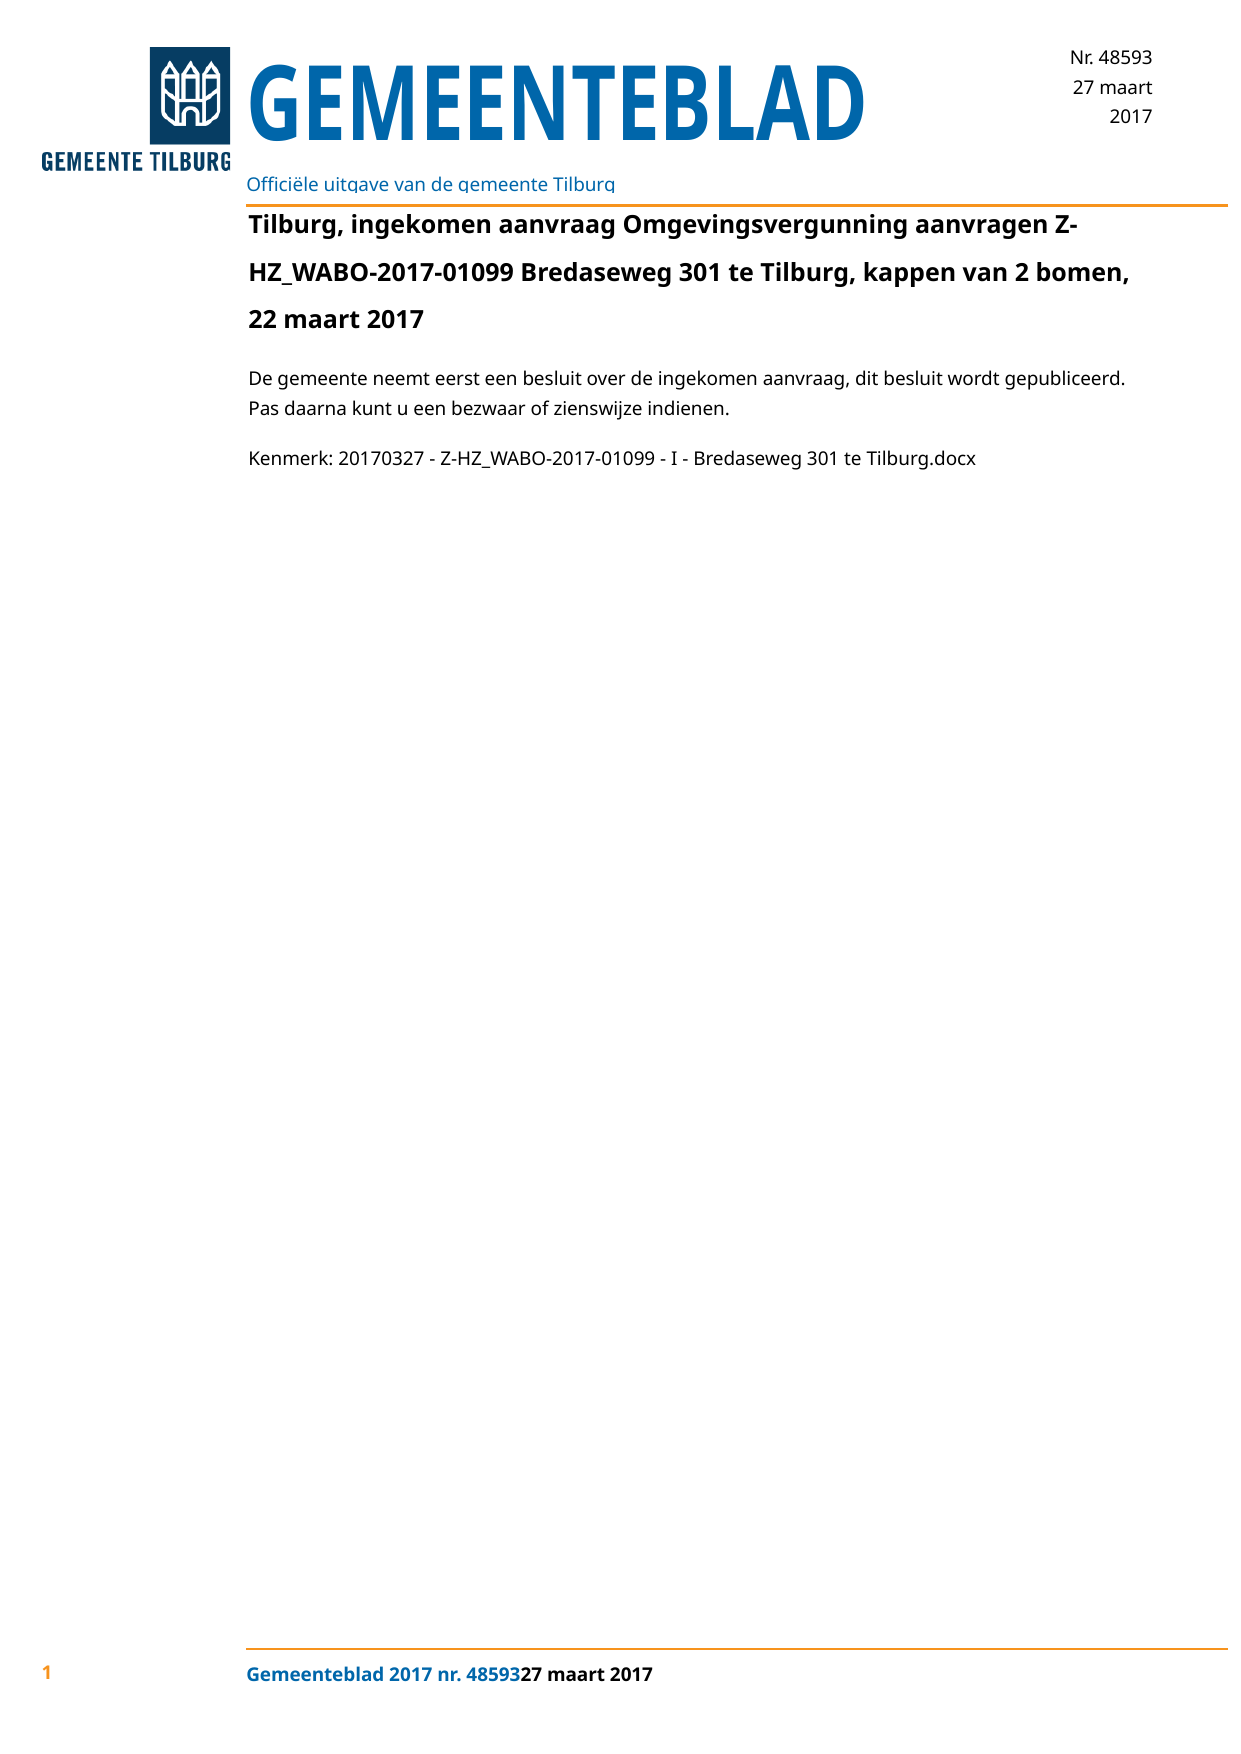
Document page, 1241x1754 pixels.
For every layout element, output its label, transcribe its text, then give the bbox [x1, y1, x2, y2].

text Kenmerk: 20170327 - Z-HZ_WABO-2017-01099 - I - Bredaseweg 301 te Tilburg.docx [248, 446, 1152, 471]
text Tilburg, ingekomen aanvraag Omgevingsvergunning aanvragen Z-HZ_WABO-2017-01099 Bredaseweg 301 te Tilburg, kappen van 2 bomen, 22 maart 2017 [248, 207, 1152, 336]
text De gemeente neemt eerst een besluit over de ingekomen aanvraag, dit besluit wordt gepubliceerd. Pas daarna kunt u een bezwaar of zienswijze indienen. [248, 366, 1152, 421]
picture [41, 47, 231, 172]
